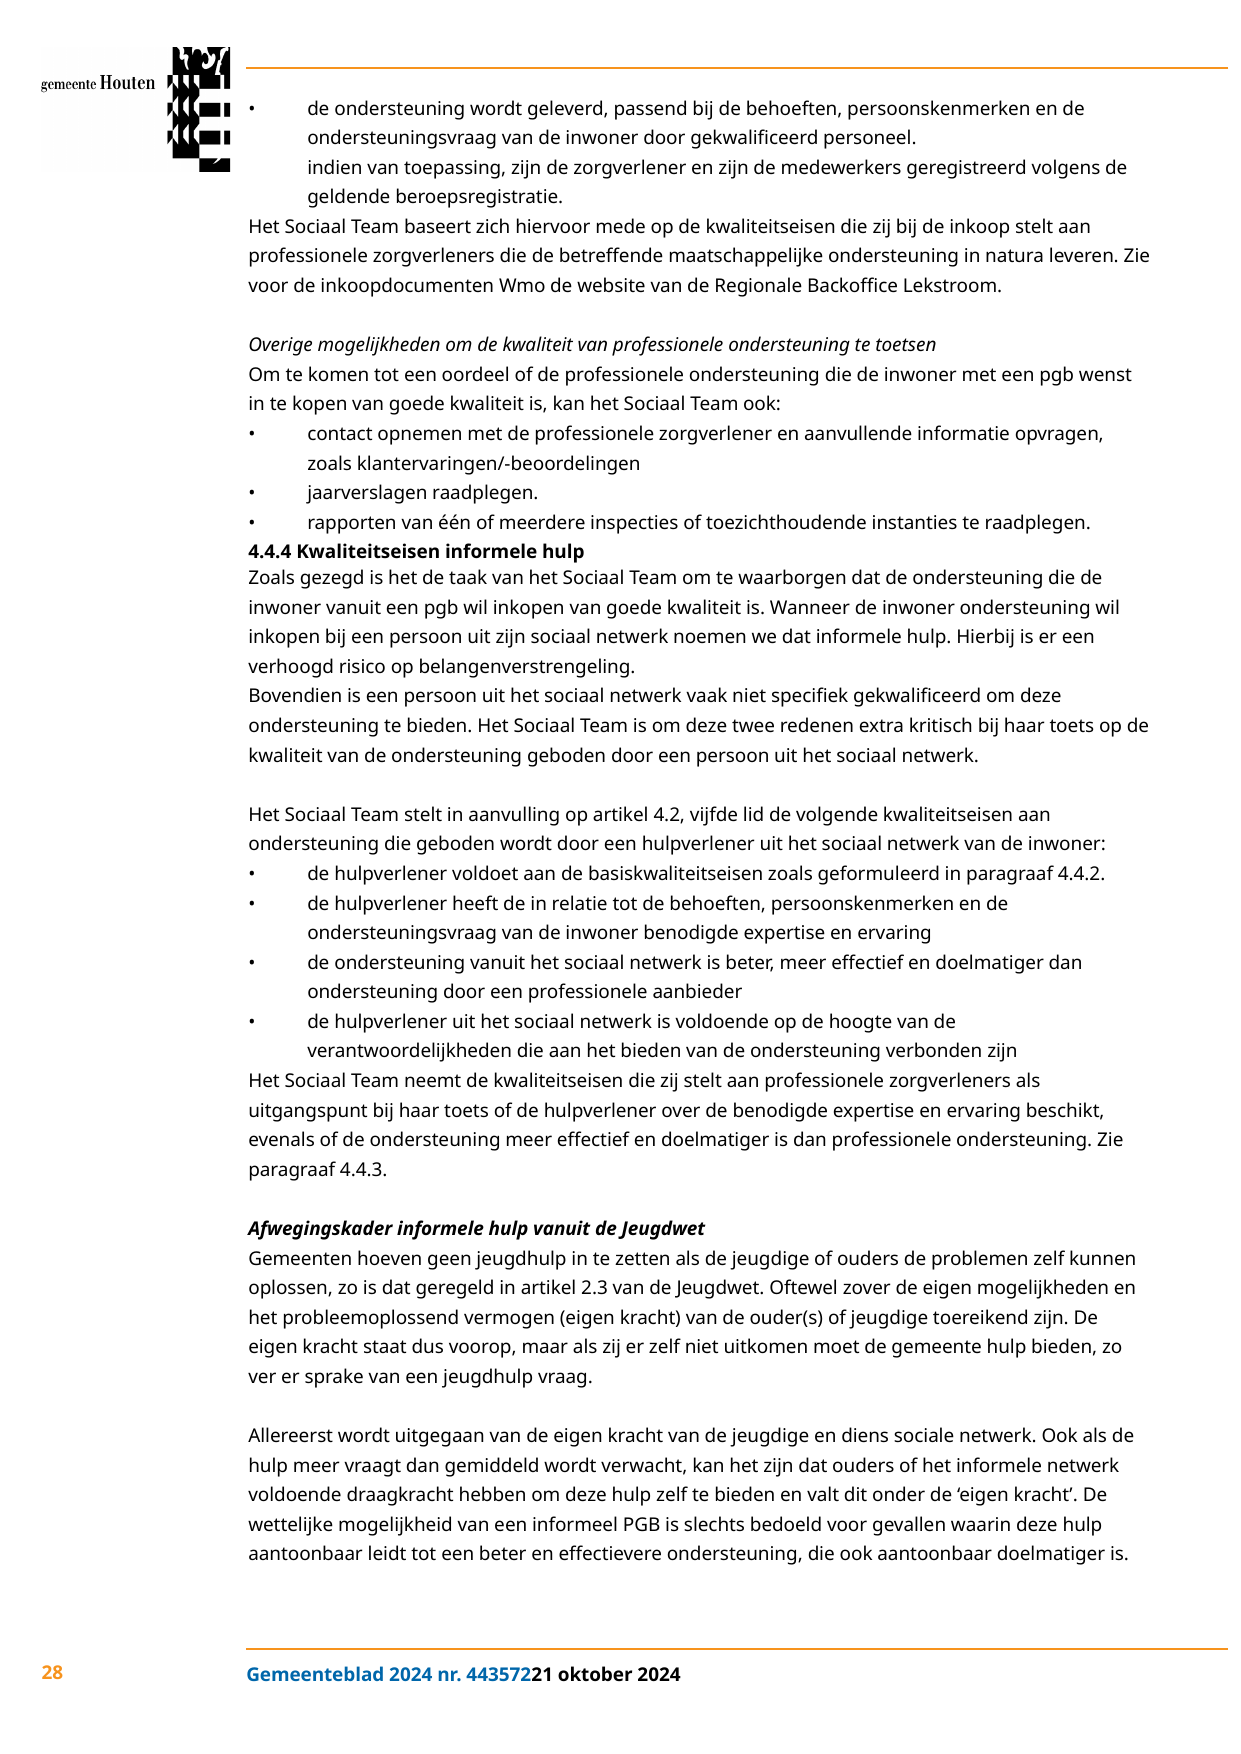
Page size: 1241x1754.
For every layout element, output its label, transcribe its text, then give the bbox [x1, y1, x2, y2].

picture [41, 47, 231, 172]
text Gemeenten hoeven geen jeugdhulp in te zetten als de jeugdige of ouders de problemen zelf kunnen oplossen, zo is dat geregeld in artikel 2.3 van de Jeugdwet. Oftewel zover de eigen mogelijkheden en het probleemoplossend vermogen (eigen kracht) van de ouder(s) of jeugdige toereikend zijn. De eigen kracht staat dus voorop, maar als zij er zelf niet uitkomen moet de gemeente hulp bieden, zo ver er sprake van een jeugdhulp vraag. [248, 1245, 1152, 1389]
text Overige mogelijkheden om de kwaliteit van professionele ondersteuning te toetsen [248, 331, 1152, 357]
list indien van toepassing, zijn de zorgverlener en zijn de medewerkers geregistreerd volgens de geldende beroepsregistratie. [248, 154, 1152, 209]
text 4.4.4 Kwaliteitseisen informele hulp [248, 538, 1152, 564]
text Afwegingskader informele hulp vanuit de Jeugdwet [248, 1215, 1152, 1241]
list jaarverslagen raadplegen. [248, 479, 1152, 505]
text Het Sociaal Team stelt in aanvulling op artikel 4.2, vijfde lid de volgende kwaliteitseisen aan ondersteuning die geboden wordt door een hulpverlener uit het sociaal netwerk van de inwoner: [248, 801, 1152, 856]
list de ondersteuning vanuit het sociaal netwerk is beter, meer effectief en doelmatiger dan ondersteuning door een professionele aanbieder [248, 949, 1152, 1004]
text Het Sociaal Team neemt de kwaliteitseisen die zij stelt aan professionele zorgverleners als uitgangspunt bij haar toets of de hulpverlener over de benodigde expertise en ervaring beschikt, evenals of de ondersteuning meer effectief en doelmatiger is dan professionele ondersteuning. Zie paragraaf 4.4.3. [248, 1067, 1152, 1182]
text Om te komen tot een oordeel of de professionele ondersteuning die de inwoner met een pgb wenst in te kopen van goede kwaliteit is, kan het Sociaal Team ook: [248, 361, 1152, 416]
list de hulpverlener voldoet aan de basiskwaliteitseisen zoals geformuleerd in paragraaf 4.4.2. [248, 860, 1152, 886]
list contact opnemen met de professionele zorgverlener en aanvullende informatie opvragen, zoals klantervaringen/-beoordelingen [248, 420, 1152, 476]
list de hulpverlener heeft de in relatie tot de behoeften, persoonskenmerken en de ondersteuningsvraag van de inwoner benodigde expertise en ervaring [248, 890, 1152, 945]
text Allereerst wordt uitgegaan van de eigen kracht van de jeugdige en diens sociale netwerk. Ook als de hulp meer vraagt dan gemiddeld wordt verwacht, kan het zijn dat ouders of het informele netwerk voldoende draagkracht hebben om deze hulp zelf te bieden en valt dit onder de ‘eigen kracht’. De wettelijke mogelijkheid van een informeel PGB is slechts bedoeld voor gevallen waarin deze hulp aantoonbaar leidt tot een beter en effectievere ondersteuning, die ook aantoonbaar doelmatiger is. [248, 1422, 1152, 1566]
text Zoals gezegd is het de taak van het Sociaal Team om te waarborgen dat de ondersteuning die de inwoner vanuit een pgb wil inkopen van goede kwaliteit is. Wanneer de inwoner ondersteuning wil inkopen bij een persoon uit zijn sociaal netwerk noemen we dat informele hulp. Hierbij is er een verhoogd risico op belangenverstrengeling. [248, 564, 1152, 679]
text Het Sociaal Team baseert zich hiervoor mede op de kwaliteitseisen die zij bij de inkoop stelt aan professionele zorgverleners die de betreffende maatschappelijke ondersteuning in natura leveren. Zie voor de inkoopdocumenten Wmo de website van de Regionale Backoffice Lekstroom. [248, 213, 1152, 298]
list de ondersteuning wordt geleverd, passend bij de behoeften, persoonskenmerken en de ondersteuningsvraag van de inwoner door gekwalificeerd personeel. [248, 95, 1152, 150]
list rapporten van één of meerdere inspecties of toezichthoudende instanties te raadplegen. [248, 509, 1152, 535]
list de hulpverlener uit het sociaal netwerk is voldoende op de hoogte van de verantwoordelijkheden die aan het bieden van de ondersteuning verbonden zijn [248, 1008, 1152, 1063]
text Bovendien is een persoon uit het sociaal netwerk vaak niet specifiek gekwalificeerd om deze ondersteuning te bieden. Het Sociaal Team is om deze twee redenen extra kritisch bij haar toets op de kwaliteit van de ondersteuning geboden door een persoon uit het sociaal netwerk. [248, 683, 1152, 767]
